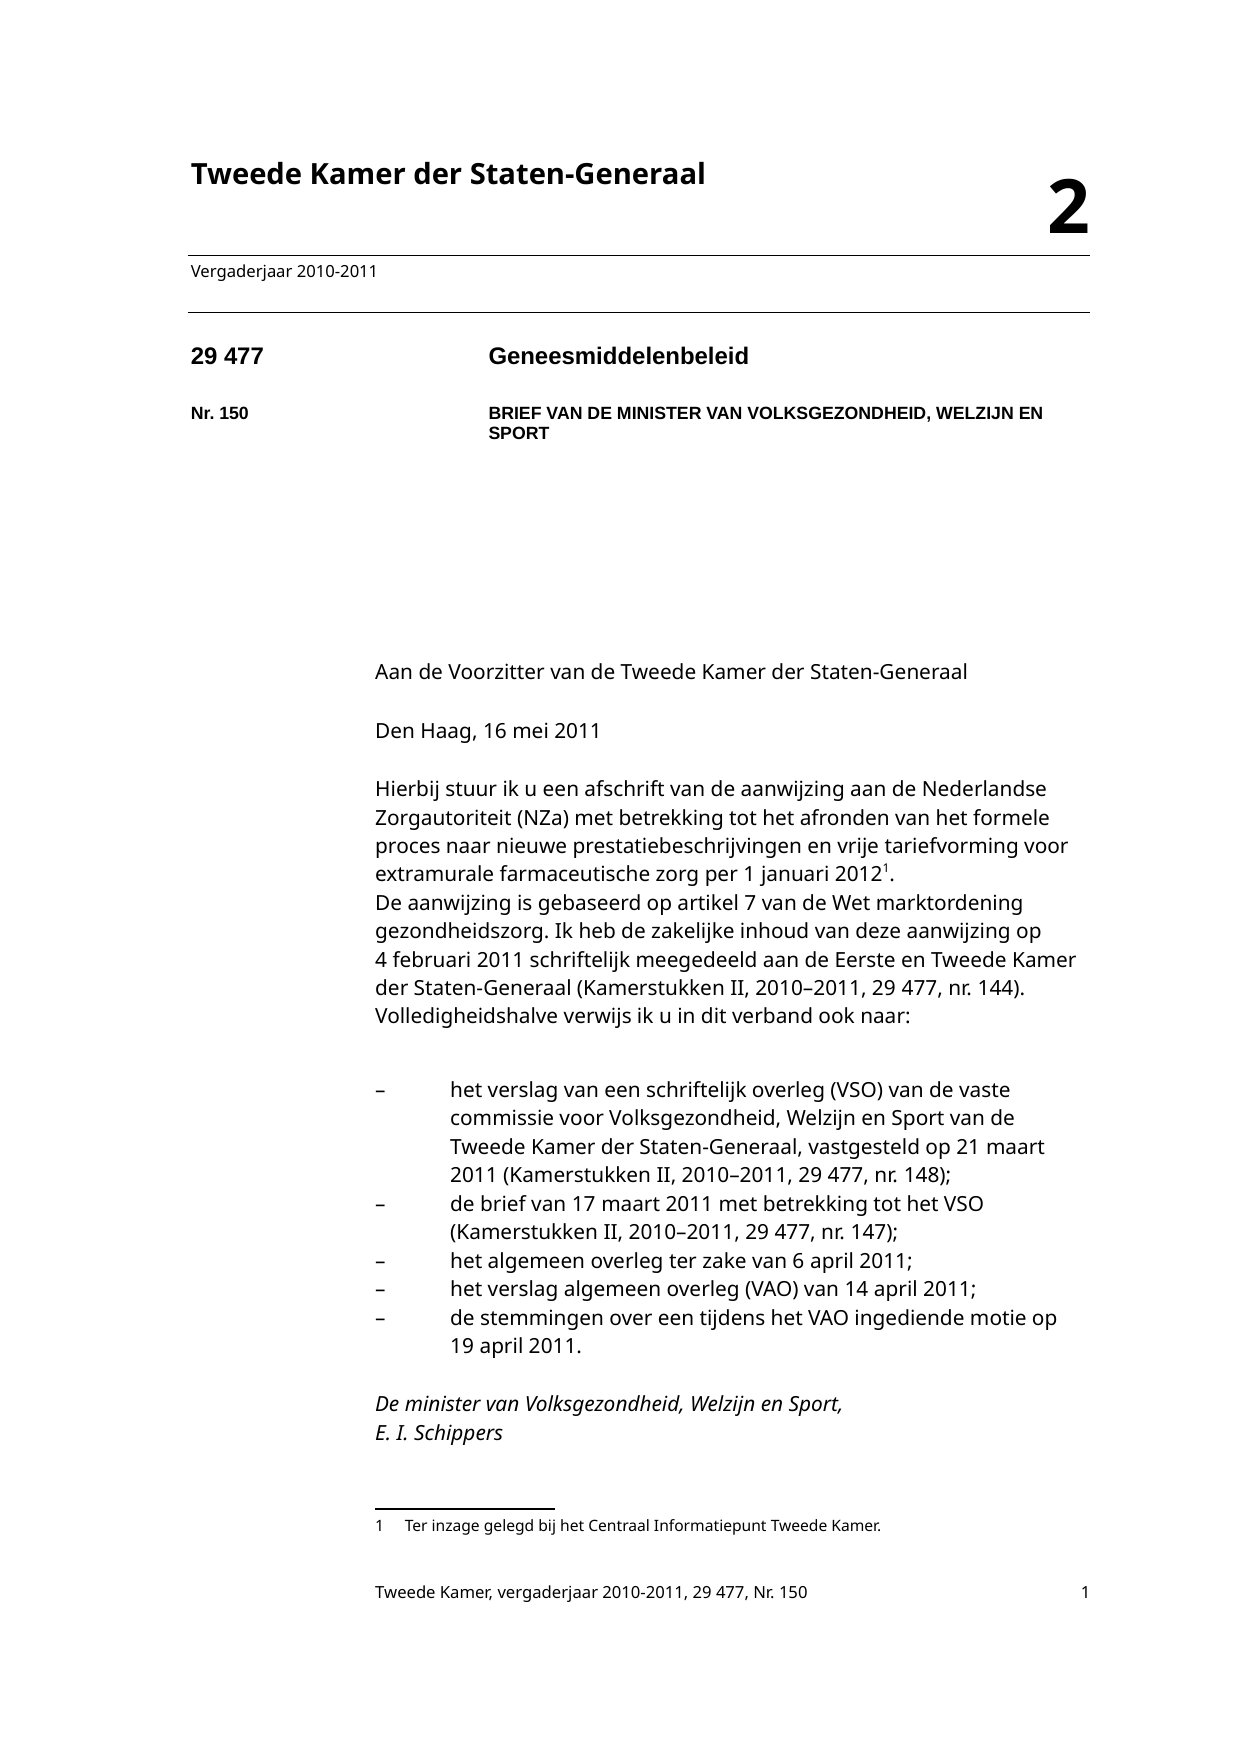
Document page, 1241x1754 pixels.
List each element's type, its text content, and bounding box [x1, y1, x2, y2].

table_header Tweede Kamer der Staten-Generaal [188, 150, 909, 255]
text Aan de Voorzitter van de Tweede Kamer der Staten-Generaal [375, 657, 1090, 686]
list het verslag van een schriftelijk overleg (VSO) van de vaste commissie voor Volksgezondheid, Welzijn en Sport van de Tweede Kamer der Staten-Generaal, vastgesteld op 21 maart 2011 (Kamerstukken II, 2010–2011, 29 477, nr. 148); [375, 1075, 1090, 1189]
list de brief van 17 maart 2011 met betrekking tot het VSO (Kamerstukken II, 2010–2011, 29 477, nr. 147); [375, 1189, 1090, 1246]
table_cell Geneesmiddelenbeleid [485, 339, 1090, 399]
table_cell BRIEF VAN DE MINISTER VAN VOLKSGEZONDHEID, WELZIJN EN SPORT [485, 399, 1090, 539]
text Ter inzage gelegd bij het Centraal Informatiepunt Tweede Kamer. [375, 1508, 1090, 1536]
table_cell [485, 256, 1090, 312]
list de stemmingen over een tijdens het VAO ingediende motie op 19 april 2011. [375, 1303, 1090, 1359]
table_cell [485, 313, 1090, 339]
table_cell Nr. 150 [188, 399, 485, 539]
list het algemeen overleg ter zake van 6 april 2011; [375, 1246, 1090, 1274]
list het verslag algemeen overleg (VAO) van 14 april 2011; [375, 1274, 1090, 1303]
text Hierbij stuur ik u een afschrift van de aanwijzing aan de Nederlandse Zorgautoriteit (NZa) met betrekking tot het afronden van het formele proces naar nieuwe prestatiebeschrijvingen en vrije tariefvorming voor extramurale farmaceutische zorg per 1 januari 2012. [375, 774, 1090, 888]
text De minister van Volksgezondheid, Welzijn en Sport, [375, 1389, 1090, 1418]
table_cell Vergaderjaar 2010-2011 [188, 256, 485, 312]
text Den Haag, 16 mei 2011 [375, 716, 1090, 744]
text E. I. Schippers [375, 1418, 1090, 1446]
table_cell [188, 313, 485, 339]
table_cell 29 477 [188, 339, 485, 399]
text De aanwijzing is gebaseerd op artikel 7 van de Wet marktordening gezondheidszorg. Ik heb de zakelijke inhoud van deze aanwijzing op 4 februari 2011 schriftelijk meegedeeld aan de Eerste en Tweede Kamer der Staten-Generaal (Kamerstukken II, 2010–2011, 29 477, nr. 144). Volledigheidshalve verwijs ik u in dit verband ook naar: [375, 888, 1090, 1030]
table_header 2 [910, 150, 1090, 255]
